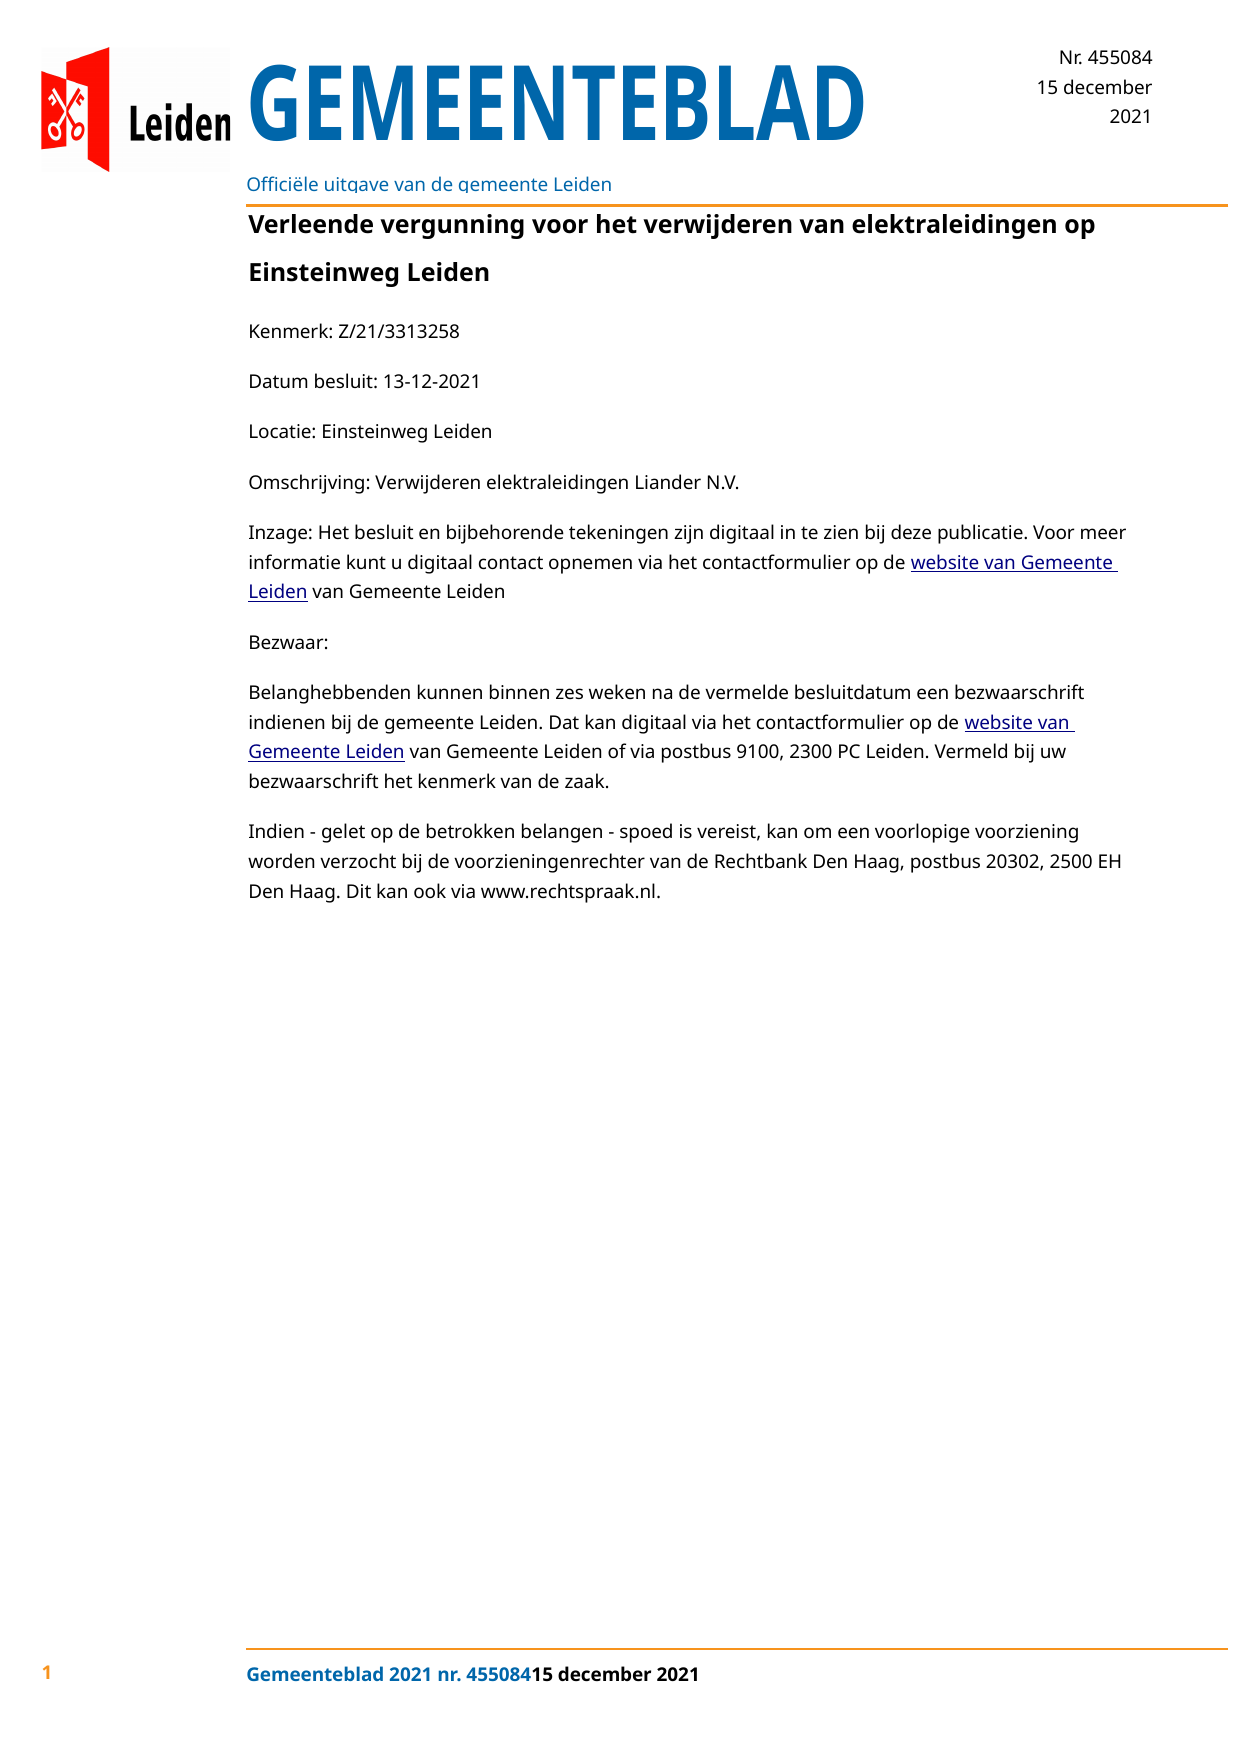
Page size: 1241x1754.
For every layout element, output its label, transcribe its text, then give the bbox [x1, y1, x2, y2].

text Locatie: Einsteinweg Leiden [248, 419, 1152, 444]
text Inzage: Het besluit en bijbehorende tekeningen zijn digitaal in te zien bij deze publicatie. Voor meer informatie kunt u digitaal contact opnemen via het contactformulier op de website van Gemeente Leiden van Gemeente Leiden [248, 519, 1152, 604]
picture [41, 47, 231, 172]
text Kenmerk: Z/21/3313258 [248, 318, 1152, 344]
text Datum besluit: 13-12-2021 [248, 368, 1152, 394]
text Verleende vergunning voor het verwijderen van elektraleidingen op Einsteinweg Leiden [248, 207, 1152, 288]
text Omschrijving: Verwijderen elektraleidingen Liander N.V. [248, 469, 1152, 495]
text Belanghebbenden kunnen binnen zes weken na de vermelde besluitdatum een bezwaarschrift indienen bij de gemeente Leiden. Dat kan digitaal via het contactformulier op de website van Gemeente Leiden van Gemeente Leiden of via postbus 9100, 2300 PC Leiden. Vermeld bij uw bezwaarschrift het kenmerk van de zaak. [248, 679, 1152, 794]
text Bezwaar: [248, 629, 1152, 655]
text Indien - gelet op de betrokken belangen - spoed is vereist, kan om een voorlopige voorziening worden verzocht bij de voorzieningenrechter van de Rechtbank Den Haag, postbus 20302, 2500 EH Den Haag. Dit kan ook via www.rechtspraak.nl. [248, 819, 1152, 904]
